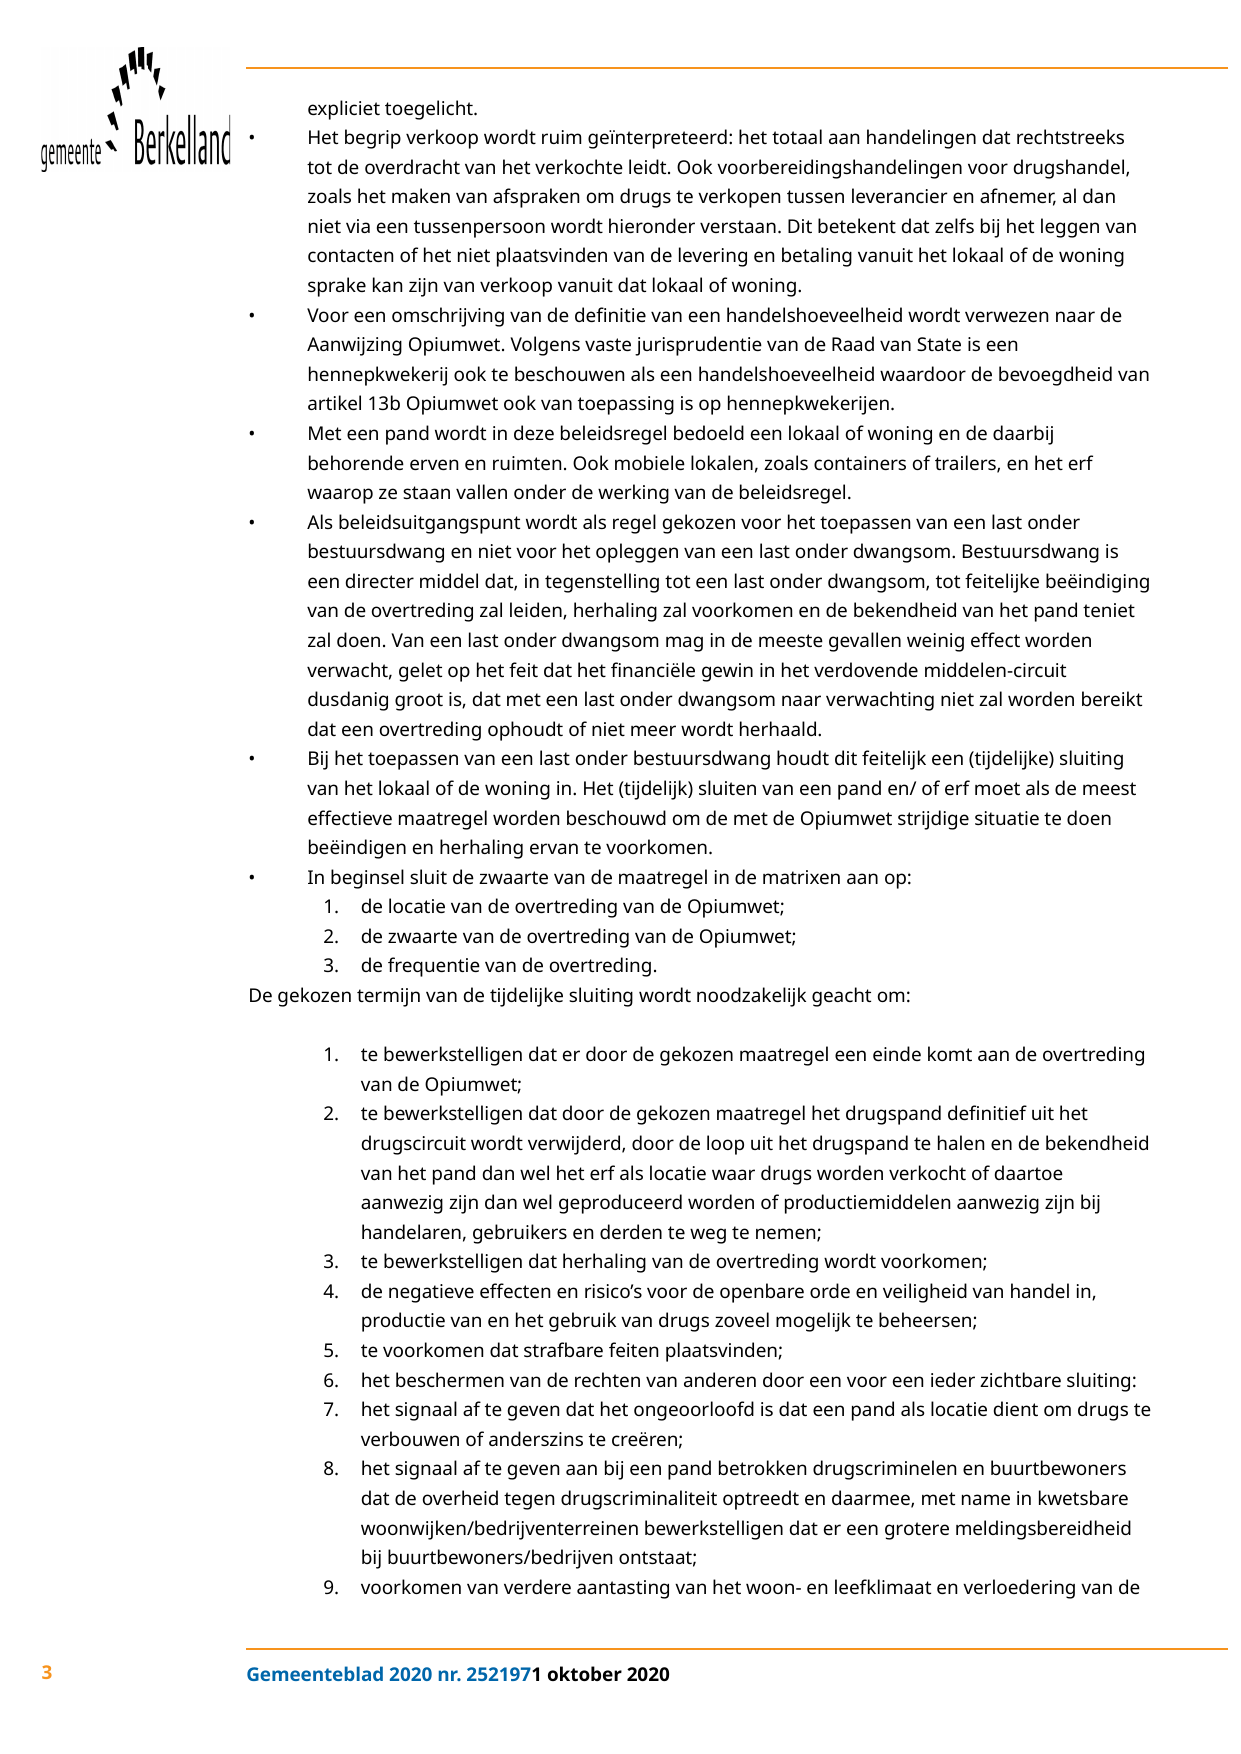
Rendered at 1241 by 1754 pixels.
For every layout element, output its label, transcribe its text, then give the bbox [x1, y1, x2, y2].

list het signaal af te geven aan bij een pand betrokken drugscriminelen en buurtbewoners dat de overheid tegen drugscriminaliteit optreedt en daarmee, met name in kwetsbare woonwijken/bedrijventerreinen bewerkstelligen dat er een grotere meldingsbereidheid bij buurtbewoners/bedrijven ontstaat; [323, 1456, 1152, 1570]
list expliciet toegelicht. [248, 95, 1152, 121]
list het beschermen van de rechten van anderen door een voor een ieder zichtbare sluiting: [323, 1367, 1152, 1393]
text De gekozen termijn van de tijdelijke sluiting wordt noodzakelijk geacht om: [248, 982, 1152, 1008]
picture [41, 47, 231, 172]
list voorkomen van verdere aantasting van het woon- en leefklimaat en verloedering van de [323, 1574, 1152, 1600]
list het signaal af te geven dat het ongeoorloofd is dat een pand als locatie dient om drugs te verbouwen of anderszins te creëren; [323, 1396, 1152, 1452]
list de zwaarte van de overtreding van de Opiumwet; [323, 923, 1152, 949]
list In beginsel sluit de zwaarte van de maatregel in de matrixen aan op: [248, 864, 1152, 890]
list te voorkomen dat strafbare feiten plaatsvinden; [323, 1337, 1152, 1363]
list Als beleidsuitgangspunt wordt als regel gekozen voor het toepassen van een last onder bestuursdwang en niet voor het opleggen van een last onder dwangsom. Bestuursdwang is een directer middel dat, in tegenstelling tot een last onder dwangsom, tot feitelijke beëindiging van de overtreding zal leiden, herhaling zal voorkomen en de bekendheid van het pand teniet zal doen. Van een last onder dwangsom mag in de meeste gevallen weinig effect worden verwacht, gelet op het feit dat het financiële gewin in het verdovende middelen-circuit dusdanig groot is, dat met een last onder dwangsom naar verwachting niet zal worden bereikt dat een overtreding ophoudt of niet meer wordt herhaald. [248, 509, 1152, 742]
list de negatieve effecten en risico’s voor de openbare orde en veiligheid van handel in, productie van en het gebruik van drugs zoveel mogelijk te beheersen; [323, 1278, 1152, 1333]
list Bij het toepassen van een last onder bestuursdwang houdt dit feitelijk een (tijdelijke) sluiting van het lokaal of de woning in. Het (tijdelijk) sluiten van een pand en/ of erf moet als de meest effectieve maatregel worden beschouwd om de met de Opiumwet strijdige situatie te doen beëindigen en herhaling ervan te voorkomen. [248, 746, 1152, 860]
list te bewerkstelligen dat er door de gekozen maatregel een einde komt aan de overtreding van de Opiumwet; [323, 1041, 1152, 1097]
list Voor een omschrijving van de definitie van een handelshoeveelheid wordt verwezen naar de Aanwijzing Opiumwet. Volgens vaste jurisprudentie van de Raad van State is een hennepkwekerij ook te beschouwen als een handelshoeveelheid waardoor de bevoegdheid van artikel 13b Opiumwet ook van toepassing is op hennepkwekerijen. [248, 302, 1152, 416]
list te bewerkstelligen dat door de gekozen maatregel het drugspand definitief uit het drugscircuit wordt verwijderd, door de loop uit het drugspand te halen en de bekendheid van het pand dan wel het erf als locatie waar drugs worden verkocht of daartoe aanwezig zijn dan wel geproduceerd worden of productiemiddelen aanwezig zijn bij handelaren, gebruikers en derden te weg te nemen; [323, 1101, 1152, 1245]
list Het begrip verkoop wordt ruim geïnterpreteerd: het totaal aan handelingen dat rechtstreeks tot de overdracht van het verkochte leidt. Ook voorbereidingshandelingen voor drugshandel, zoals het maken van afspraken om drugs te verkopen tussen leverancier en afnemer, al dan niet via een tussenpersoon wordt hieronder verstaan. Dit betekent dat zelfs bij het leggen van contacten of het niet plaatsvinden van de levering en betaling vanuit het lokaal of de woning sprake kan zijn van verkoop vanuit dat lokaal of woning. [248, 124, 1152, 298]
list Met een pand wordt in deze beleidsregel bedoeld een lokaal of woning en de daarbij behorende erven en ruimten. Ook mobiele lokalen, zoals containers of trailers, en het erf waarop ze staan vallen onder de werking van de beleidsregel. [248, 420, 1152, 505]
list de frequentie van de overtreding. [323, 953, 1152, 978]
list te bewerkstelligen dat herhaling van de overtreding wordt voorkomen; [323, 1248, 1152, 1274]
list de locatie van de overtreding van de Opiumwet; [323, 893, 1152, 919]
